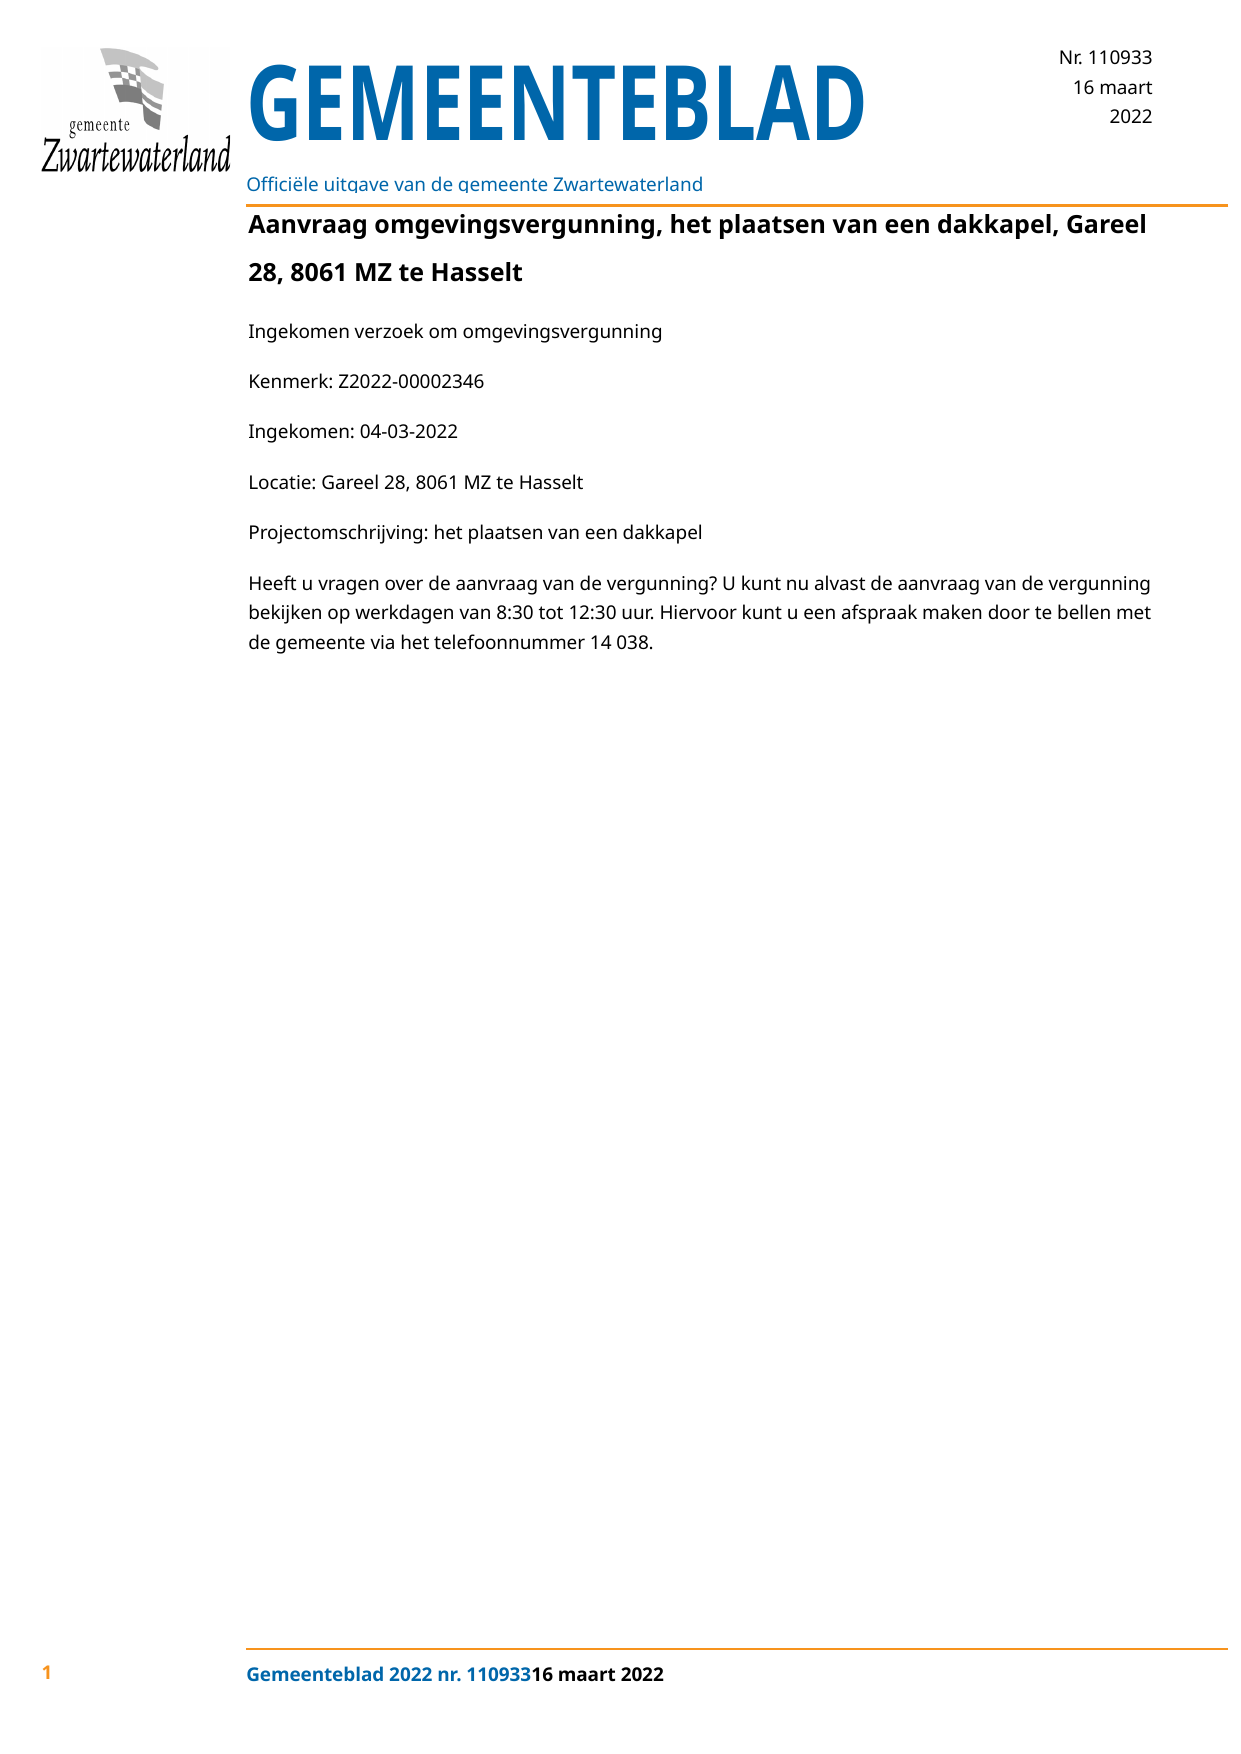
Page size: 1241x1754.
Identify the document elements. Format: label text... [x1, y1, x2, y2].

text Kenmerk: Z2022-00002346 [248, 368, 1152, 394]
text Locatie: Gareel 28, 8061 MZ te Hasselt [248, 469, 1152, 495]
text Ingekomen verzoek om omgevingsvergunning [248, 318, 1152, 344]
text Ingekomen: 04-03-2022 [248, 419, 1152, 444]
text Aanvraag omgevingsvergunning, het plaatsen van een dakkapel, Gareel 28, 8061 MZ te Hasselt [248, 207, 1152, 288]
text Heeft u vragen over de aanvraag van de vergunning? U kunt nu alvast de aanvraag van de vergunning bekijken op werkdagen van 8:30 tot 12:30 uur. Hiervoor kunt u een afspraak maken door te bellen met de gemeente via het telefoonnummer 14 038. [248, 570, 1152, 655]
text Projectomschrijving: het plaatsen van een dakkapel [248, 519, 1152, 545]
picture [41, 47, 231, 172]
